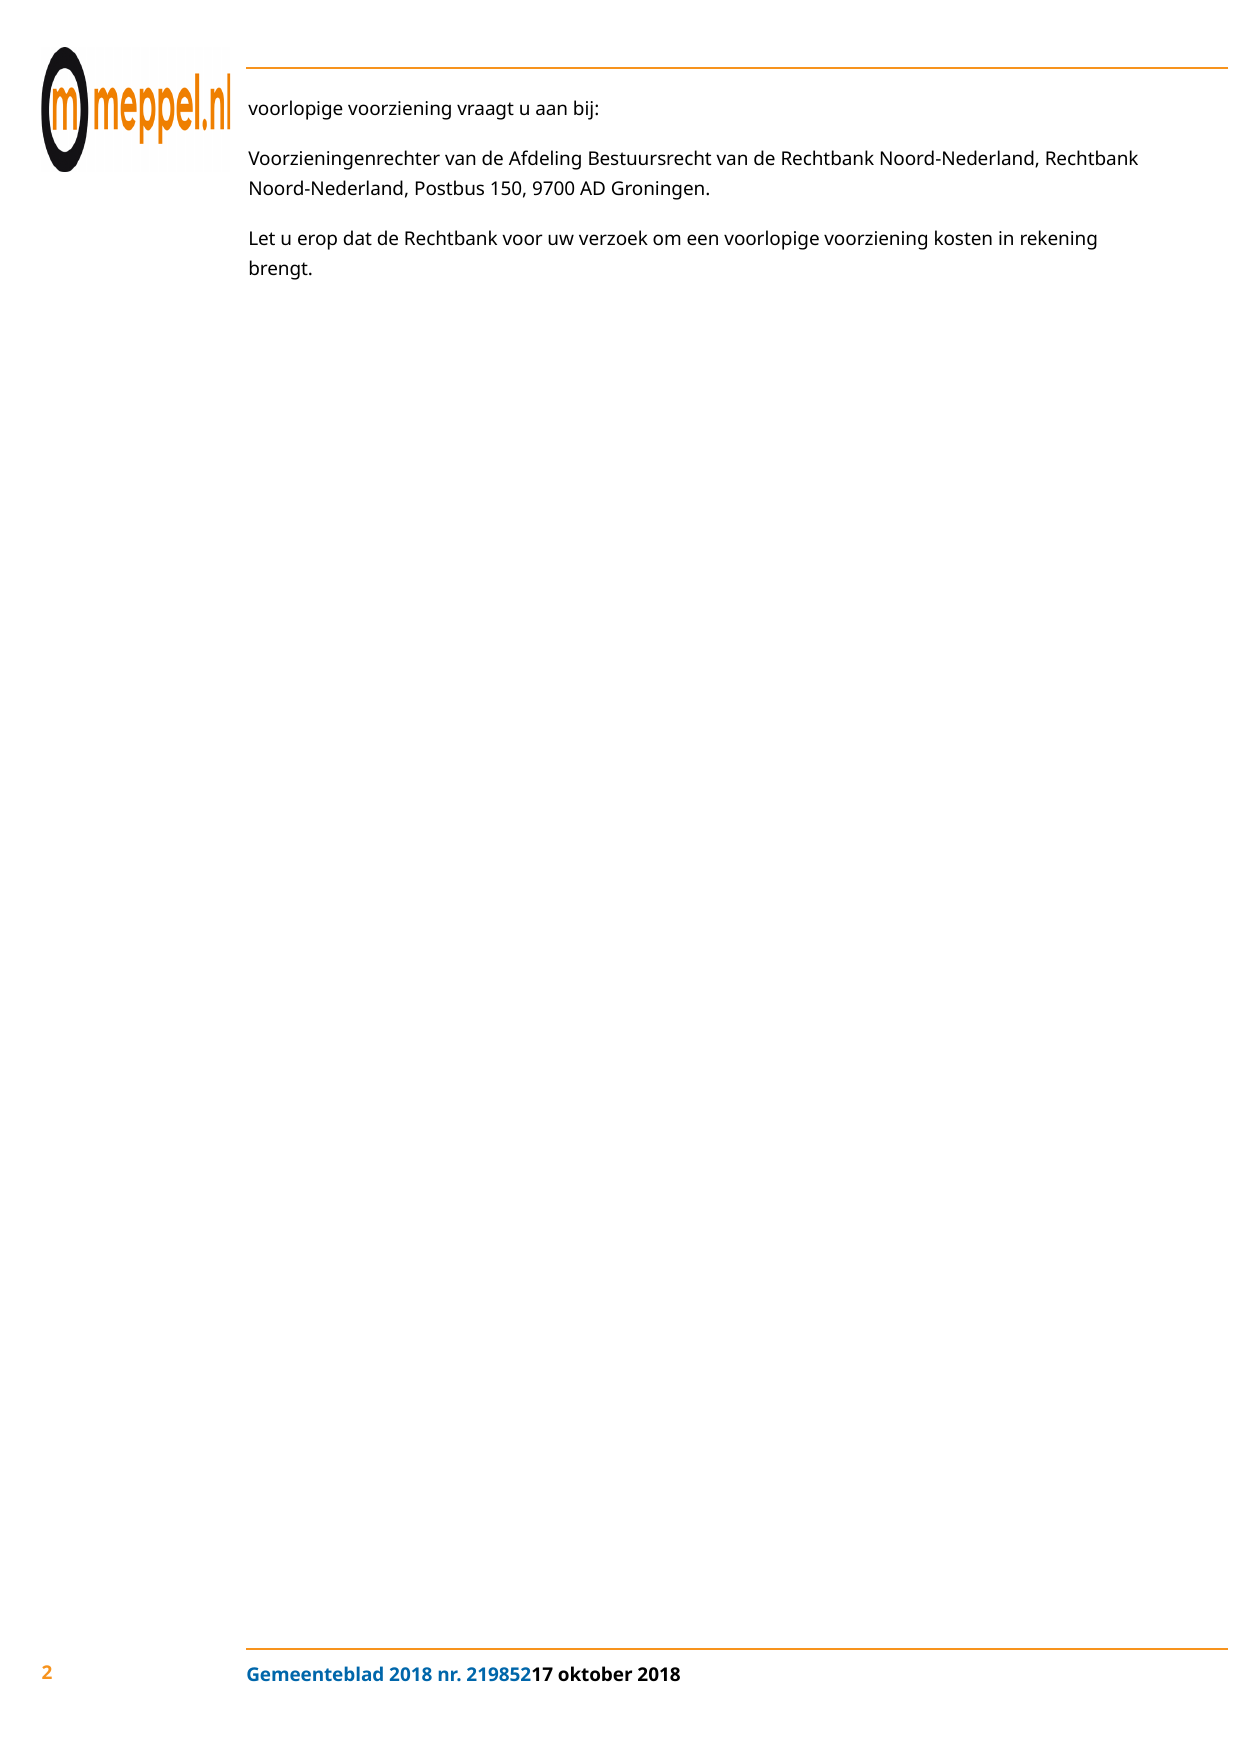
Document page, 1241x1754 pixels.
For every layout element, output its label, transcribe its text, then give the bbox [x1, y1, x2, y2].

text voorlopige voorziening vraagt u aan bij: [248, 95, 1152, 121]
text Voorzieningenrechter van de Afdeling Bestuursrecht van de Rechtbank Noord-Nederland, Rechtbank Noord-Nederland, Postbus 150, 9700 AD Groningen. [248, 145, 1152, 201]
text Let u erop dat de Rechtbank voor uw verzoek om een voorlopige voorziening kosten in rekening brengt. [248, 225, 1152, 281]
picture [41, 47, 231, 172]
